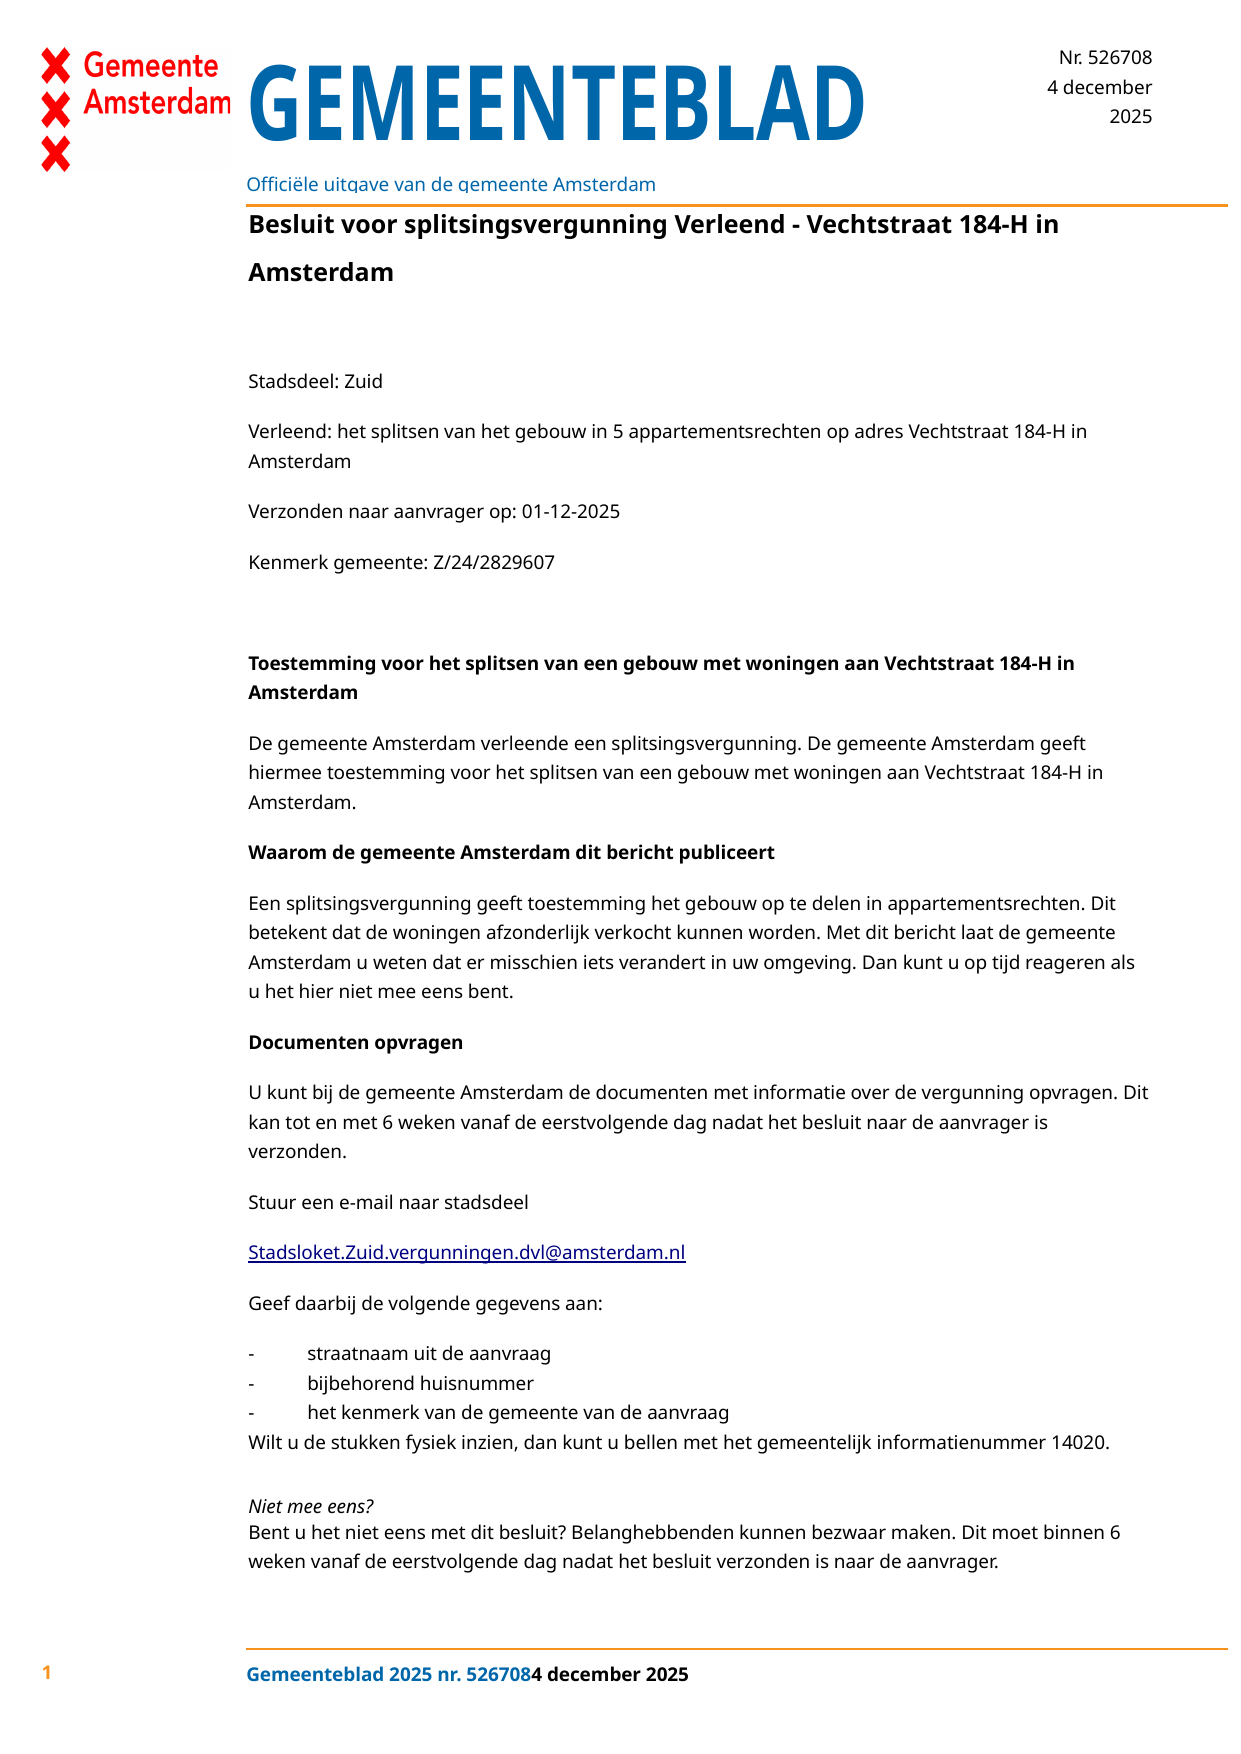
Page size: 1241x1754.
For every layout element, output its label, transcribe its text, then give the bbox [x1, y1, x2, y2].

text Verleend: het splitsen van het gebouw in 5 appartementsrechten op adres Vechtstraat 184-H in Amsterdam [248, 419, 1152, 474]
list straatnaam uit de aanvraag [248, 1340, 1152, 1366]
text Toestemming voor het splitsen van een gebouw met woningen aan Vechtstraat 184-H in Amsterdam [248, 650, 1152, 705]
text Stadsdeel: Zuid [248, 368, 1152, 394]
text Documenten opvragen [248, 1029, 1152, 1055]
text Een splitsingsvergunning geeft toestemming het gebouw op te delen in appartementsrechten. Dit betekent dat de woningen afzonderlijk verkocht kunnen worden. Met dit bericht laat de gemeente Amsterdam u weten dat er misschien iets verandert in uw omgeving. Dan kunt u op tijd reageren als u het hier niet mee eens bent. [248, 890, 1152, 1004]
text De gemeente Amsterdam verleende een splitsingsvergunning. De gemeente Amsterdam geeft hiermee toestemming voor het splitsen van een gebouw met woningen aan Vechtstraat 184-H in Amsterdam. [248, 730, 1152, 815]
text Stadsloket.Zuid.vergunningen.dvl@amsterdam.nl [248, 1239, 1152, 1265]
text Wilt u de stukken fysiek inzien, dan kunt u bellen met het gemeentelijk informatienummer 14020. [248, 1429, 1152, 1455]
text Kenmerk gemeente: Z/24/2829607 [248, 549, 1152, 575]
list bijbehorend huisnummer [248, 1370, 1152, 1396]
picture [41, 47, 231, 172]
text Bent u het niet eens met dit besluit? Belanghebbenden kunnen bezwaar maken. Dit moet binnen 6 weken vanaf de eerstvolgende dag nadat het besluit verzonden is naar de aanvrager. [248, 1519, 1152, 1574]
text Stuur een e-mail naar stadsdeel [248, 1189, 1152, 1215]
list het kenmerk van de gemeente van de aanvraag [248, 1399, 1152, 1425]
text Niet mee eens? [248, 1493, 1152, 1519]
text U kunt bij de gemeente Amsterdam de documenten met informatie over de vergunning opvragen. Dit kan tot en met 6 weken vanaf de eerstvolgende dag nadat het besluit naar de aanvrager is verzonden. [248, 1079, 1152, 1164]
text Geef daarbij de volgende gegevens aan: [248, 1290, 1152, 1316]
text Waarom de gemeente Amsterdam dit bericht publiceert [248, 839, 1152, 865]
text Besluit voor splitsingsvergunning Verleend - Vechtstraat 184-H in Amsterdam [248, 207, 1152, 288]
text Verzonden naar aanvrager op: 01-12-2025 [248, 499, 1152, 524]
